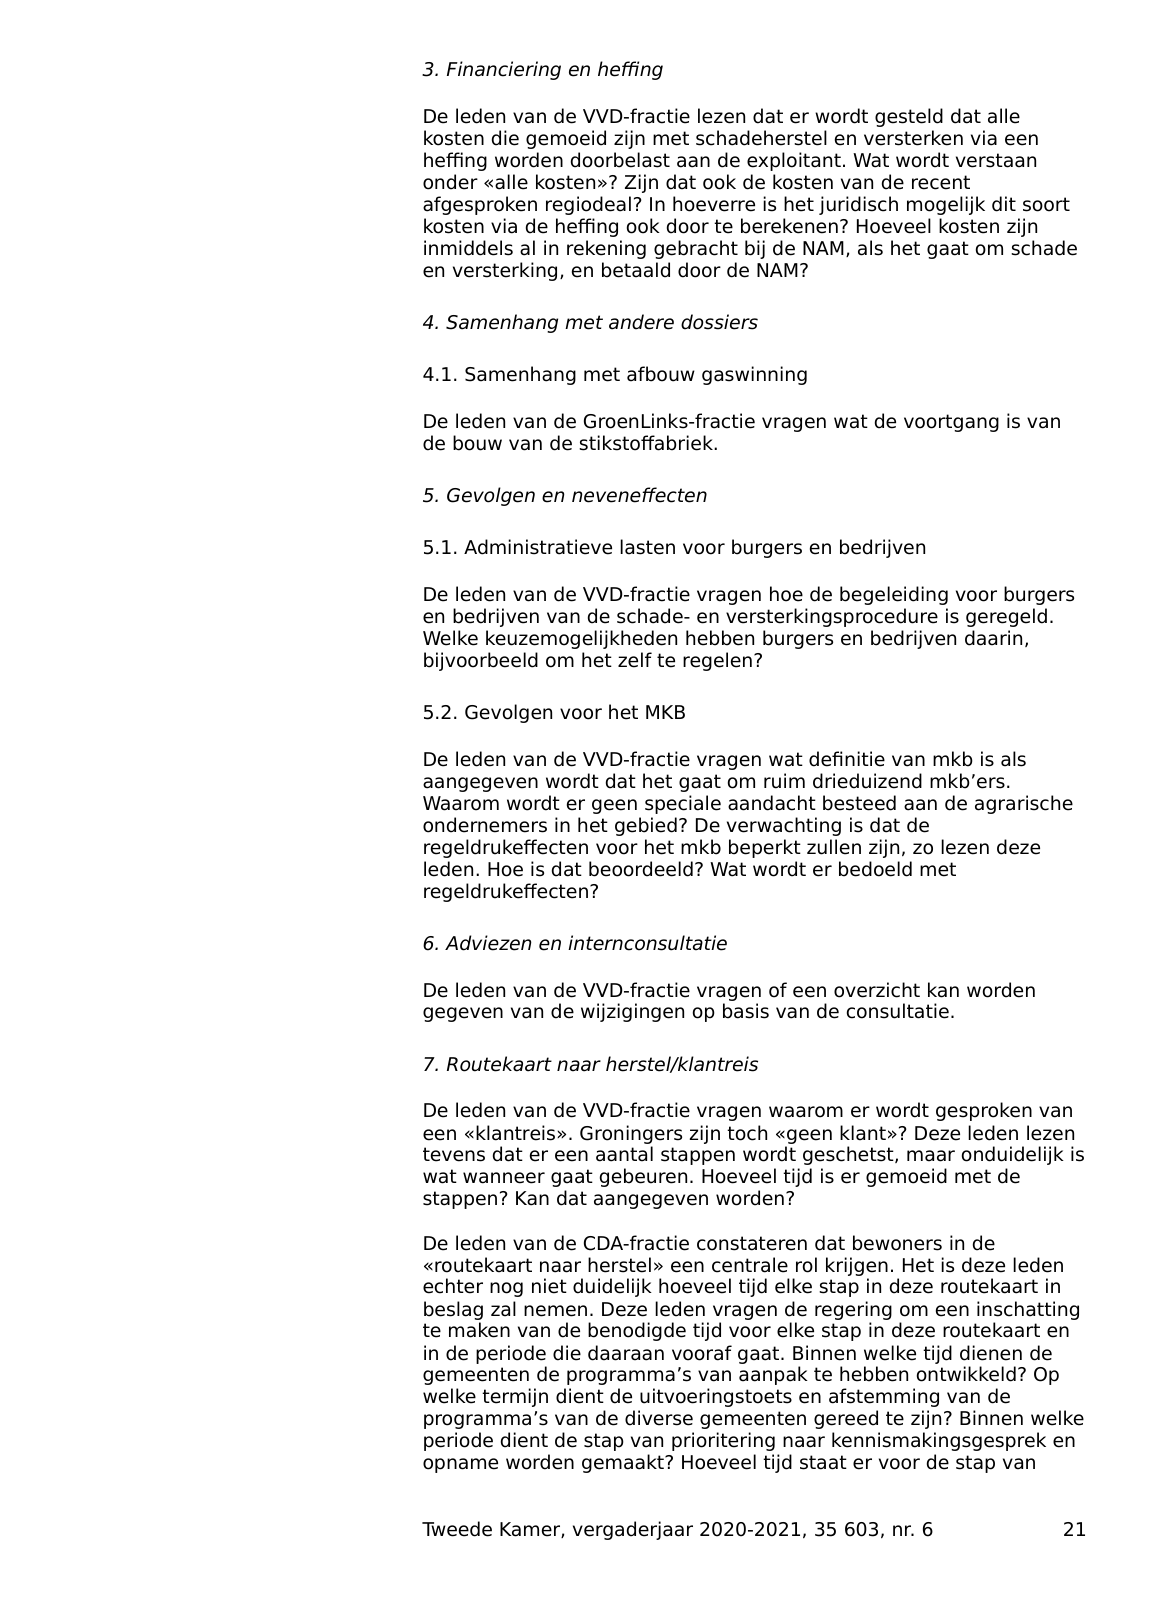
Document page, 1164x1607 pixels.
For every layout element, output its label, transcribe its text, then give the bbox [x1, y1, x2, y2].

subtitle 5. Gevolgen en neveneffecten [422, 485, 1087, 507]
text De leden van de VVD-fractie vragen hoe de begeleiding voor burgers en bedrijven van de schade- en versterkingsprocedure is geregeld. Welke keuzemogelijkheden hebben burgers en bedrijven daarin, bijvoorbeeld om het zelf te regelen? [422, 584, 1087, 672]
text De leden van de VVD-fractie vragen of een overzicht kan worden gegeven van de wijzigingen op basis van de consultatie. [422, 979, 1087, 1023]
subtitle 6. Adviezen en internconsultatie [422, 932, 1087, 954]
subtitle 4.1. Samenhang met afbouw gaswinning [422, 364, 1087, 386]
text De leden van de VVD-fractie lezen dat er wordt gesteld dat alle kosten die gemoeid zijn met schadeherstel en versterken via een heffing worden doorbelast aan de exploitant. Wat wordt verstaan onder «alle kosten»? Zijn dat ook de kosten van de recent afgesproken regiodeal? In hoeverre is het juridisch mogelijk dit soort kosten via de heffing ook door te berekenen? Hoeveel kosten zijn inmiddels al in rekening gebracht bij de NAM, als het gaat om schade en versterking, en betaald door de NAM? [422, 106, 1087, 282]
text De leden van de GroenLinks-fractie vragen wat de voortgang is van de bouw van de stikstoffabriek. [422, 411, 1087, 455]
text De leden van de CDA-fractie constateren dat bewoners in de «routekaart naar herstel» een centrale rol krijgen. Het is deze leden echter nog niet duidelijk hoeveel tijd elke stap in deze routekaart in beslag zal nemen. Deze leden vragen de regering om een inschatting te maken van de benodigde tijd voor elke stap in deze routekaart en in de periode die daaraan vooraf gaat. Binnen welke tijd dienen de gemeenten de programma’s van aanpak te hebben ontwikkeld? Op welke termijn dient de uitvoeringstoets en afstemming van de programma’s van de diverse gemeenten gereed te zijn? Binnen welke periode dient de stap van prioritering naar kennismakingsgesprek en opname worden gemaakt? Hoeveel tijd staat er voor de stap van [422, 1232, 1087, 1474]
subtitle 3. Financiering en heffing [422, 59, 1087, 81]
subtitle 7. Routekaart naar herstel/klantreis [422, 1053, 1087, 1075]
subtitle 4. Samenhang met andere dossiers [422, 312, 1087, 334]
subtitle 5.2. Gevolgen voor het MKB [422, 702, 1087, 724]
text De leden van de VVD-fractie vragen wat definitie van mkb is als aangegeven wordt dat het gaat om ruim drieduizend mkb’ers. Waarom wordt er geen speciale aandacht besteed aan de agrarische ondernemers in het gebied? De verwachting is dat de regeldrukeffecten voor het mkb beperkt zullen zijn, zo lezen deze leden. Hoe is dat beoordeeld? Wat wordt er bedoeld met regeldrukeffecten? [422, 749, 1087, 902]
subtitle 5.1. Administratieve lasten voor burgers en bedrijven [422, 537, 1087, 559]
text De leden van de VVD-fractie vragen waarom er wordt gesproken van een «klantreis». Groningers zijn toch «geen klant»? Deze leden lezen tevens dat er een aantal stappen wordt geschetst, maar onduidelijk is wat wanneer gaat gebeuren. Hoeveel tijd is er gemoeid met de stappen? Kan dat aangegeven worden? [422, 1100, 1087, 1210]
